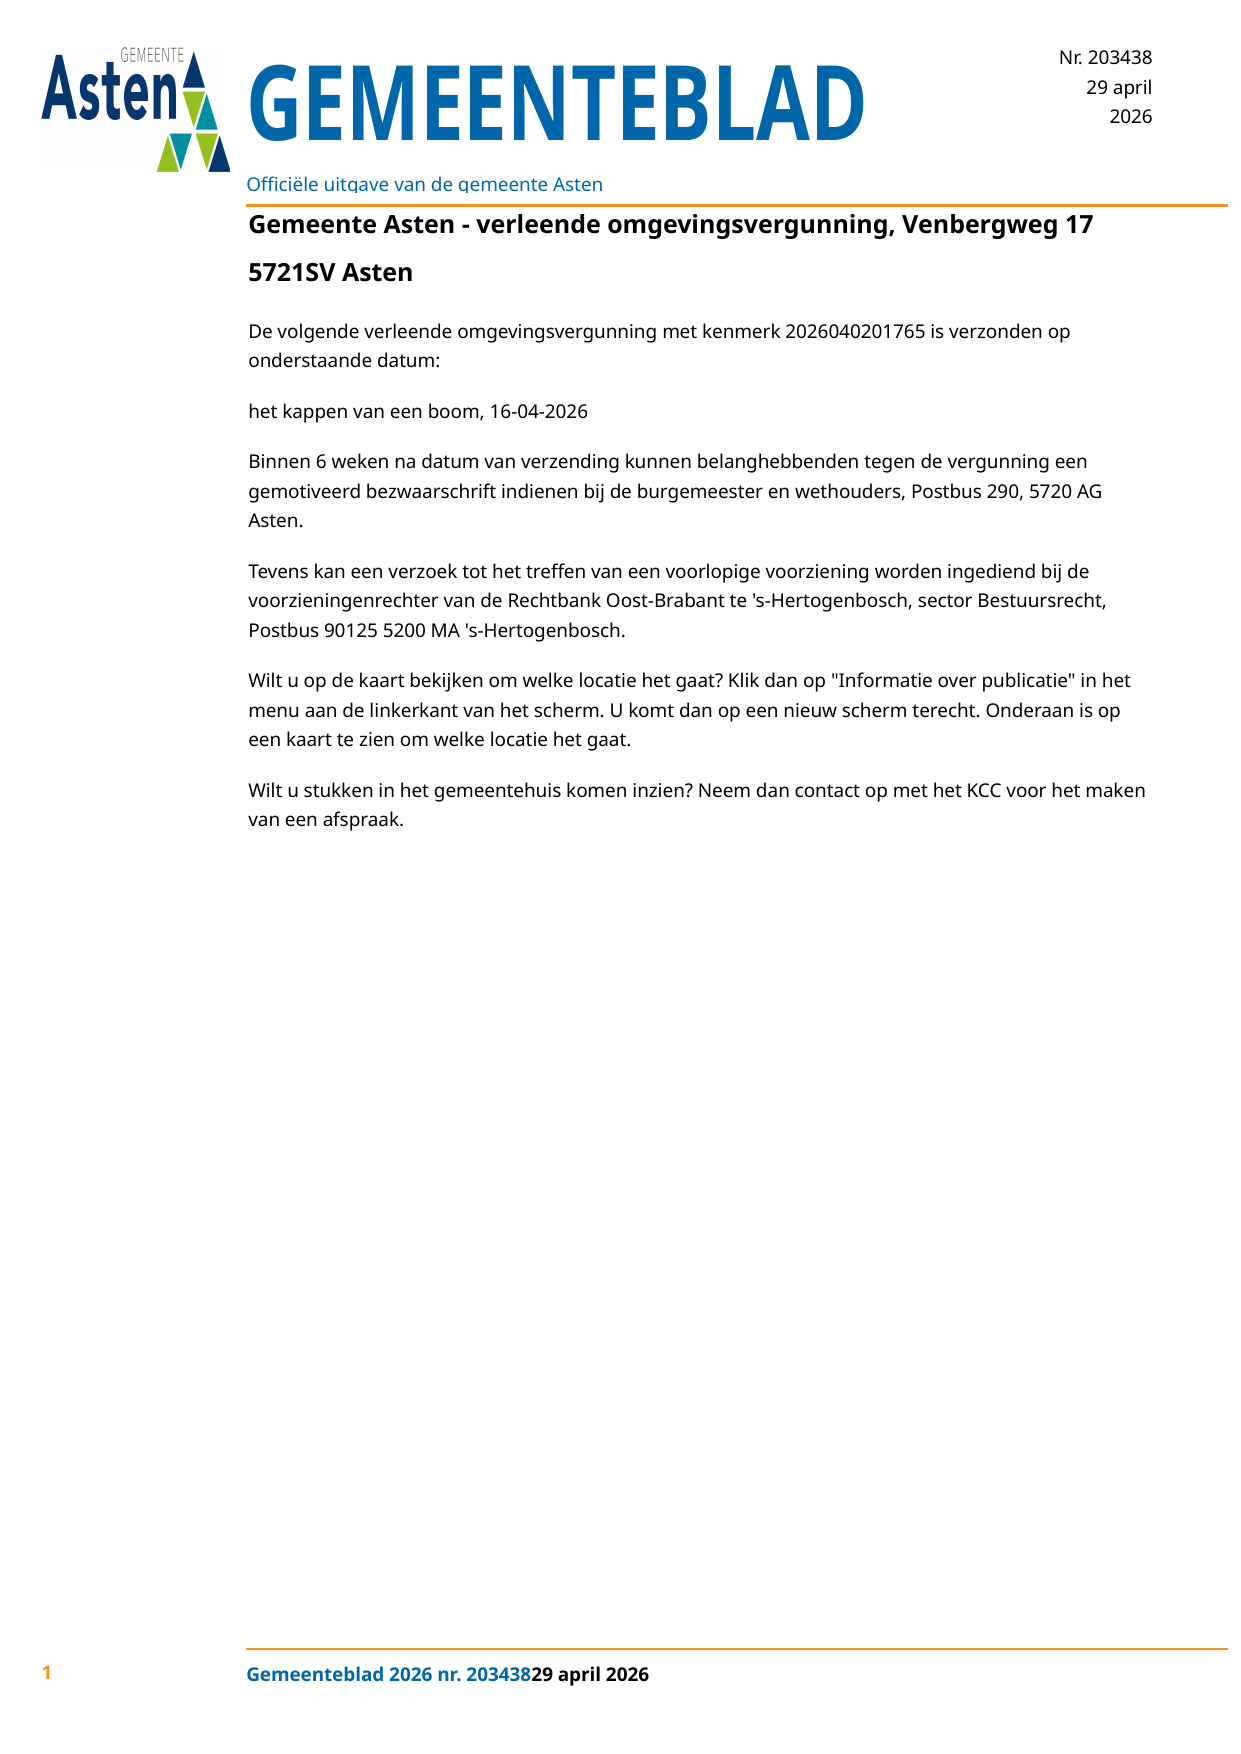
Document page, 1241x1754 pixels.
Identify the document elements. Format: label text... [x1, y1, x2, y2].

text De volgende verleende omgevingsvergunning met kenmerk 2026040201765 is verzonden op onderstaande datum: [248, 318, 1152, 373]
text Wilt u stukken in het gemeentehuis komen inzien? Neem dan contact op met het KCC voor het maken van een afspraak. [248, 777, 1152, 832]
text het kappen van een boom, 16-04-2026 [248, 398, 1152, 424]
text Wilt u op de kaart bekijken om welke locatie het gaat? Klik dan op "Informatie over publicatie" in het menu aan de linkerkant van het scherm. U komt dan op een nieuw scherm terecht. Onderaan is op een kaart te zien om welke locatie het gaat. [248, 667, 1152, 752]
text Binnen 6 weken na datum van verzending kunnen belanghebbenden tegen de vergunning een gemotiveerd bezwaarschrift indienen bij de burgemeester en wethouders, Postbus 290, 5720 AG Asten. [248, 448, 1152, 533]
text Gemeente Asten - verleende omgevingsvergunning, Venbergweg 17 5721SV Asten [248, 207, 1152, 288]
text Tevens kan een verzoek tot het treffen van een voorlopige voorziening worden ingediend bij de voorzieningenrechter van de Rechtbank Oost-Brabant te 's-Hertogenbosch, sector Bestuursrecht, Postbus 90125 5200 MA 's-Hertogenbosch. [248, 558, 1152, 643]
picture [41, 47, 231, 172]
